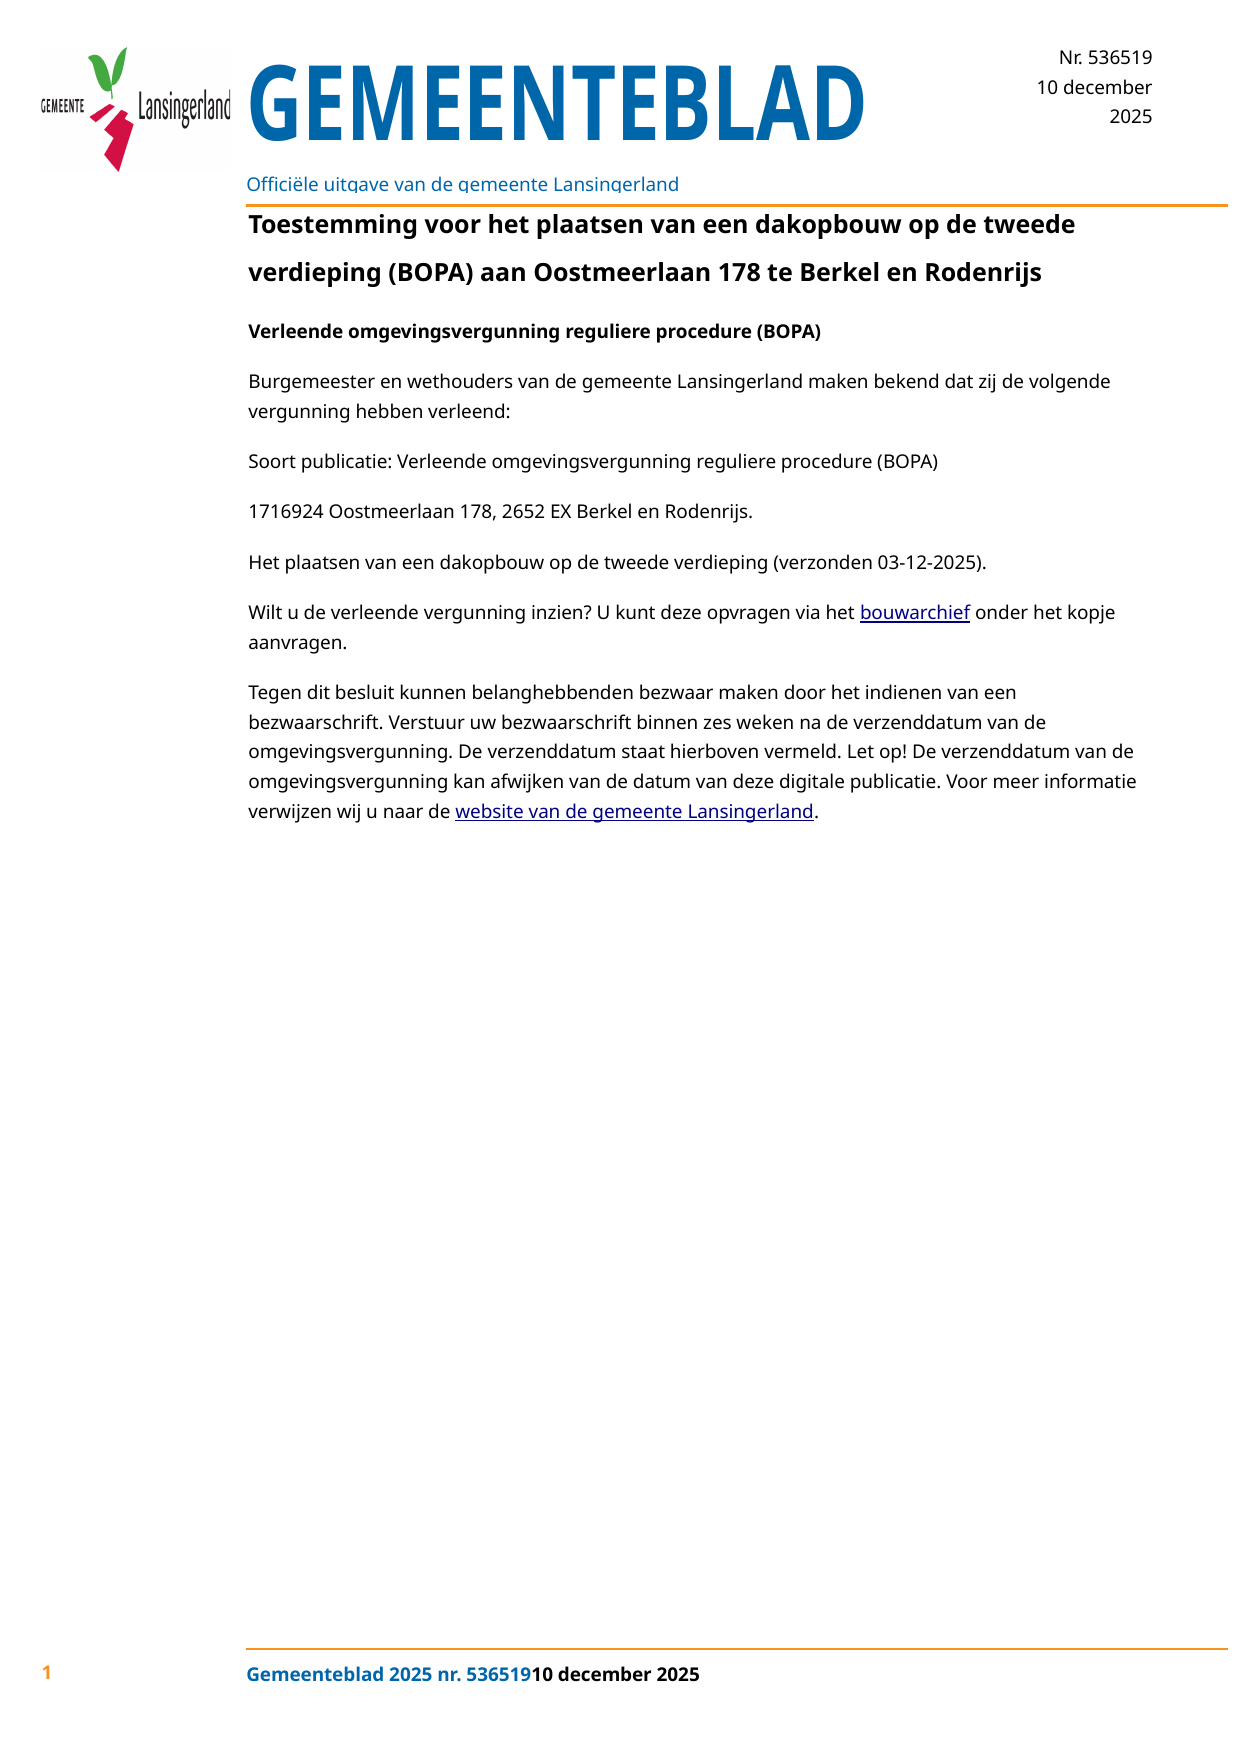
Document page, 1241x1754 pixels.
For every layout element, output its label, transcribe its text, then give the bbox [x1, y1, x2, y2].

text Toestemming voor het plaatsen van een dakopbouw op de tweede verdieping (BOPA) aan Oostmeerlaan 178 te Berkel en Rodenrijs [248, 207, 1152, 288]
text Het plaatsen van een dakopbouw op de tweede verdieping (verzonden 03-12-2025). [248, 549, 1152, 575]
text 1716924 Oostmeerlaan 178, 2652 EX Berkel en Rodenrijs. [248, 499, 1152, 524]
text Burgemeester en wethouders van de gemeente Lansingerland maken bekend dat zij de volgende vergunning hebben verleend: [248, 368, 1152, 424]
text Soort publicatie: Verleende omgevingsvergunning reguliere procedure (BOPA) [248, 448, 1152, 474]
text Tegen dit besluit kunnen belanghebbenden bezwaar maken door het indienen van een bezwaarschrift. Verstuur uw bezwaarschrift binnen zes weken na de verzenddatum van de omgevingsvergunning. De verzenddatum staat hierboven vermeld. Let op! De verzenddatum van de omgevingsvergunning kan afwijken van de datum van deze digitale publicatie. Voor meer informatie verwijzen wij u naar de website van de gemeente Lansingerland. [248, 679, 1152, 824]
picture [41, 47, 231, 172]
text Wilt u de verleende vergunning inzien? U kunt deze opvragen via het bouwarchief onder het kopje aanvragen. [248, 599, 1152, 655]
text Verleende omgevingsvergunning reguliere procedure (BOPA) [248, 318, 1152, 344]
